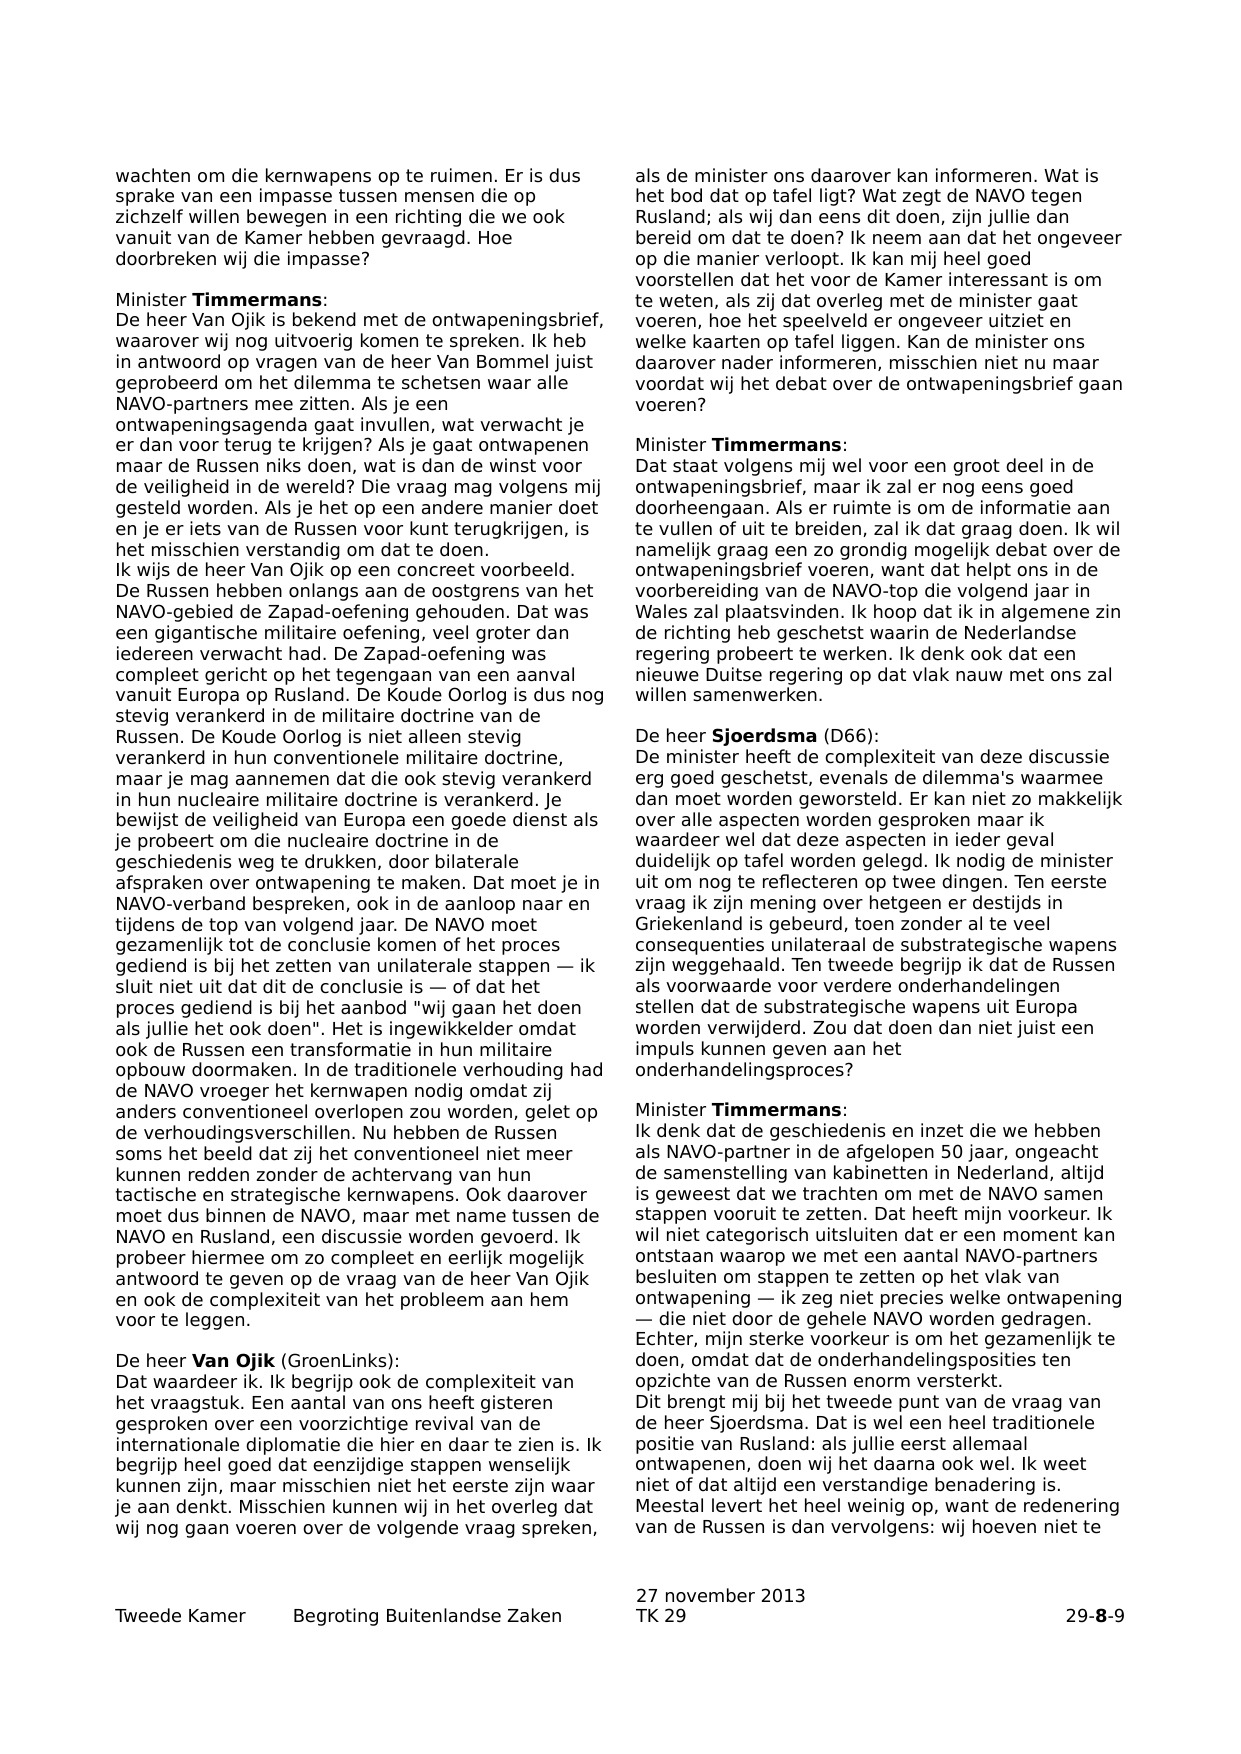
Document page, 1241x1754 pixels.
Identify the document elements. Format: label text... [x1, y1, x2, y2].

text Minister Timmermans: [635, 435, 1125, 456]
text Minister Timmermans: [115, 289, 605, 310]
text Ik wijs de heer Van Ojik op een concreet voorbeeld. De Russen hebben onlangs aan de oostgrens van het NAVO-gebied de Zapad-oefening gehouden. Dat was een gigantische militaire oefening, veel groter dan iedereen verwacht had. De Zapad-oefening was compleet gericht op het tegengaan van een aanval vanuit Europa op Rusland. De Koude Oorlog is dus nog stevig verankerd in de militaire doctrine van de Russen. De Koude Oorlog is niet alleen stevig verankerd in hun conventionele militaire doctrine, maar je mag aannemen dat die ook stevig verankerd in hun nucleaire militaire doctrine is verankerd. Je bewijst de veiligheid van Europa een goede dienst als je probeert om die nucleaire doctrine in de geschiedenis weg te drukken, door bilaterale afspraken over ontwapening te maken. Dat moet je in NAVO-verband bespreken, ook in de aanloop naar en tijdens de top van volgend jaar. De NAVO moet gezamenlijk tot de conclusie komen of het proces gediend is bij het zetten van unilaterale stappen — ik sluit niet uit dat dit de conclusie is — of dat het proces gediend is bij het aanbod "wij gaan het doen als jullie het ook doen". Het is ingewikkelder omdat ook de Russen een transformatie in hun militaire opbouw doormaken. In de traditionele verhouding had de NAVO vroeger het kernwapen nodig omdat zij anders conventioneel overlopen zou worden, gelet op de verhoudingsverschillen. Nu hebben de Russen soms het beeld dat zij het conventioneel niet meer kunnen redden zonder de achtervang van hun tactische en strategische kernwapens. Ook daarover moet dus binnen de NAVO, maar met name tussen de NAVO en Rusland, een discussie worden gevoerd. Ik probeer hiermee om zo compleet en eerlijk mogelijk antwoord te geven op de vraag van de heer Van Ojik en ook de complexiteit van het probleem aan hem voor te leggen. [115, 560, 605, 1331]
text De heer Van Ojik is bekend met de ontwapeningsbrief, waarover wij nog uitvoerig komen te spreken. Ik heb in antwoord op vragen van de heer Van Bommel juist geprobeerd om het dilemma te schetsen waar alle NAVO-partners mee zitten. Als je een ontwapeningsagenda gaat invullen, wat verwacht je er dan voor terug te krijgen? Als je gaat ontwapenen maar de Russen niks doen, wat is dan de winst voor de veiligheid in de wereld? Die vraag mag volgens mij gesteld worden. Als je het op een andere manier doet en je er iets van de Russen voor kunt terugkrijgen, is het misschien verstandig om dat te doen. [115, 310, 605, 560]
text De heer Van Ojik (GroenLinks): [115, 1351, 605, 1372]
text wachten om die kernwapens op te ruimen. Er is dus sprake van een impasse tussen mensen die op zichzelf willen bewegen in een richting die we ook vanuit van de Kamer hebben gevraagd. Hoe doorbreken wij die impasse? [115, 165, 605, 269]
text Dat staat volgens mij wel voor een groot deel in de ontwapeningsbrief, maar ik zal er nog eens goed doorheengaan. Als er ruimte is om de informatie aan te vullen of uit te breiden, zal ik dat graag doen. Ik wil namelijk graag een zo grondig mogelijk debat over de ontwapeningsbrief voeren, want dat helpt ons in de voorbereiding van de NAVO-top die volgend jaar in Wales zal plaatsvinden. Ik hoop dat ik in algemene zin de richting heb geschetst waarin de Nederlandse regering probeert te werken. Ik denk ook dat een nieuwe Duitse regering op dat vlak nauw met ons zal willen samenwerken. [635, 456, 1125, 706]
text Ik denk dat de geschiedenis en inzet die we hebben als NAVO-partner in de afgelopen 50 jaar, ongeacht de samenstelling van kabinetten in Nederland, altijd is geweest dat we trachten om met de NAVO samen stappen vooruit te zetten. Dat heeft mijn voorkeur. Ik wil niet categorisch uitsluiten dat er een moment kan ontstaan waarop we met een aantal NAVO-partners besluiten om stappen te zetten op het vlak van ontwapening — ik zeg niet precies welke ontwapening — die niet door de gehele NAVO worden gedragen. Echter, mijn sterke voorkeur is om het gezamenlijk te doen, omdat dat de onderhandelingsposities ten opzichte van de Russen enorm versterkt. [635, 1121, 1125, 1392]
text De minister heeft de complexiteit van deze discussie erg goed geschetst, evenals de dilemma's waarmee dan moet worden geworsteld. Er kan niet zo makkelijk over alle aspecten worden gesproken maar ik waardeer wel dat deze aspecten in ieder geval duidelijk op tafel worden gelegd. Ik nodig de minister uit om nog te reflecteren op twee dingen. Ten eerste vraag ik zijn mening over hetgeen er destijds in Griekenland is gebeurd, toen zonder al te veel consequenties unilateraal de substrategische wapens zijn weggehaald. Ten tweede begrijp ik dat de Russen als voorwaarde voor verdere onderhandelingen stellen dat de substrategische wapens uit Europa worden verwijderd. Zou dat doen dan niet juist een impuls kunnen geven aan het onderhandelingsproces? [635, 747, 1125, 1080]
text De heer Sjoerdsma (D66): [635, 726, 1125, 747]
text Dat waardeer ik. Ik begrijp ook de complexiteit van het vraagstuk. Een aantal van ons heeft gisteren gesproken over een voorzichtige revival van de internationale diplomatie die hier en daar te zien is. Ik begrijp heel goed dat eenzijdige stappen wenselijk kunnen zijn, maar misschien niet het eerste zijn waar je aan denkt. Misschien kunnen wij in het overleg dat wij nog gaan voeren over de volgende vraag spreken, [115, 1372, 605, 1538]
text Dit brengt mij bij het tweede punt van de vraag van de heer Sjoerdsma. Dat is wel een heel traditionele positie van Rusland: als jullie eerst allemaal ontwapenen, doen wij het daarna ook wel. Ik weet niet of dat altijd een verstandige benadering is. Meestal levert het heel weinig op, want de redenering van de Russen is dan vervolgens: wij hoeven niet te [635, 1392, 1125, 1537]
text als de minister ons daarover kan informeren. Wat is het bod dat op tafel ligt? Wat zegt de NAVO tegen Rusland; als wij dan eens dit doen, zijn jullie dan bereid om dat te doen? Ik neem aan dat het ongeveer op die manier verloopt. Ik kan mij heel goed voorstellen dat het voor de Kamer interessant is om te weten, als zij dat overleg met de minister gaat voeren, hoe het speelveld er ongeveer uitziet en welke kaarten op tafel liggen. Kan de minister ons daarover nader informeren, misschien niet nu maar voordat wij het debat over de ontwapeningsbrief gaan voeren? [635, 165, 1125, 415]
text Minister Timmermans: [635, 1100, 1125, 1121]
